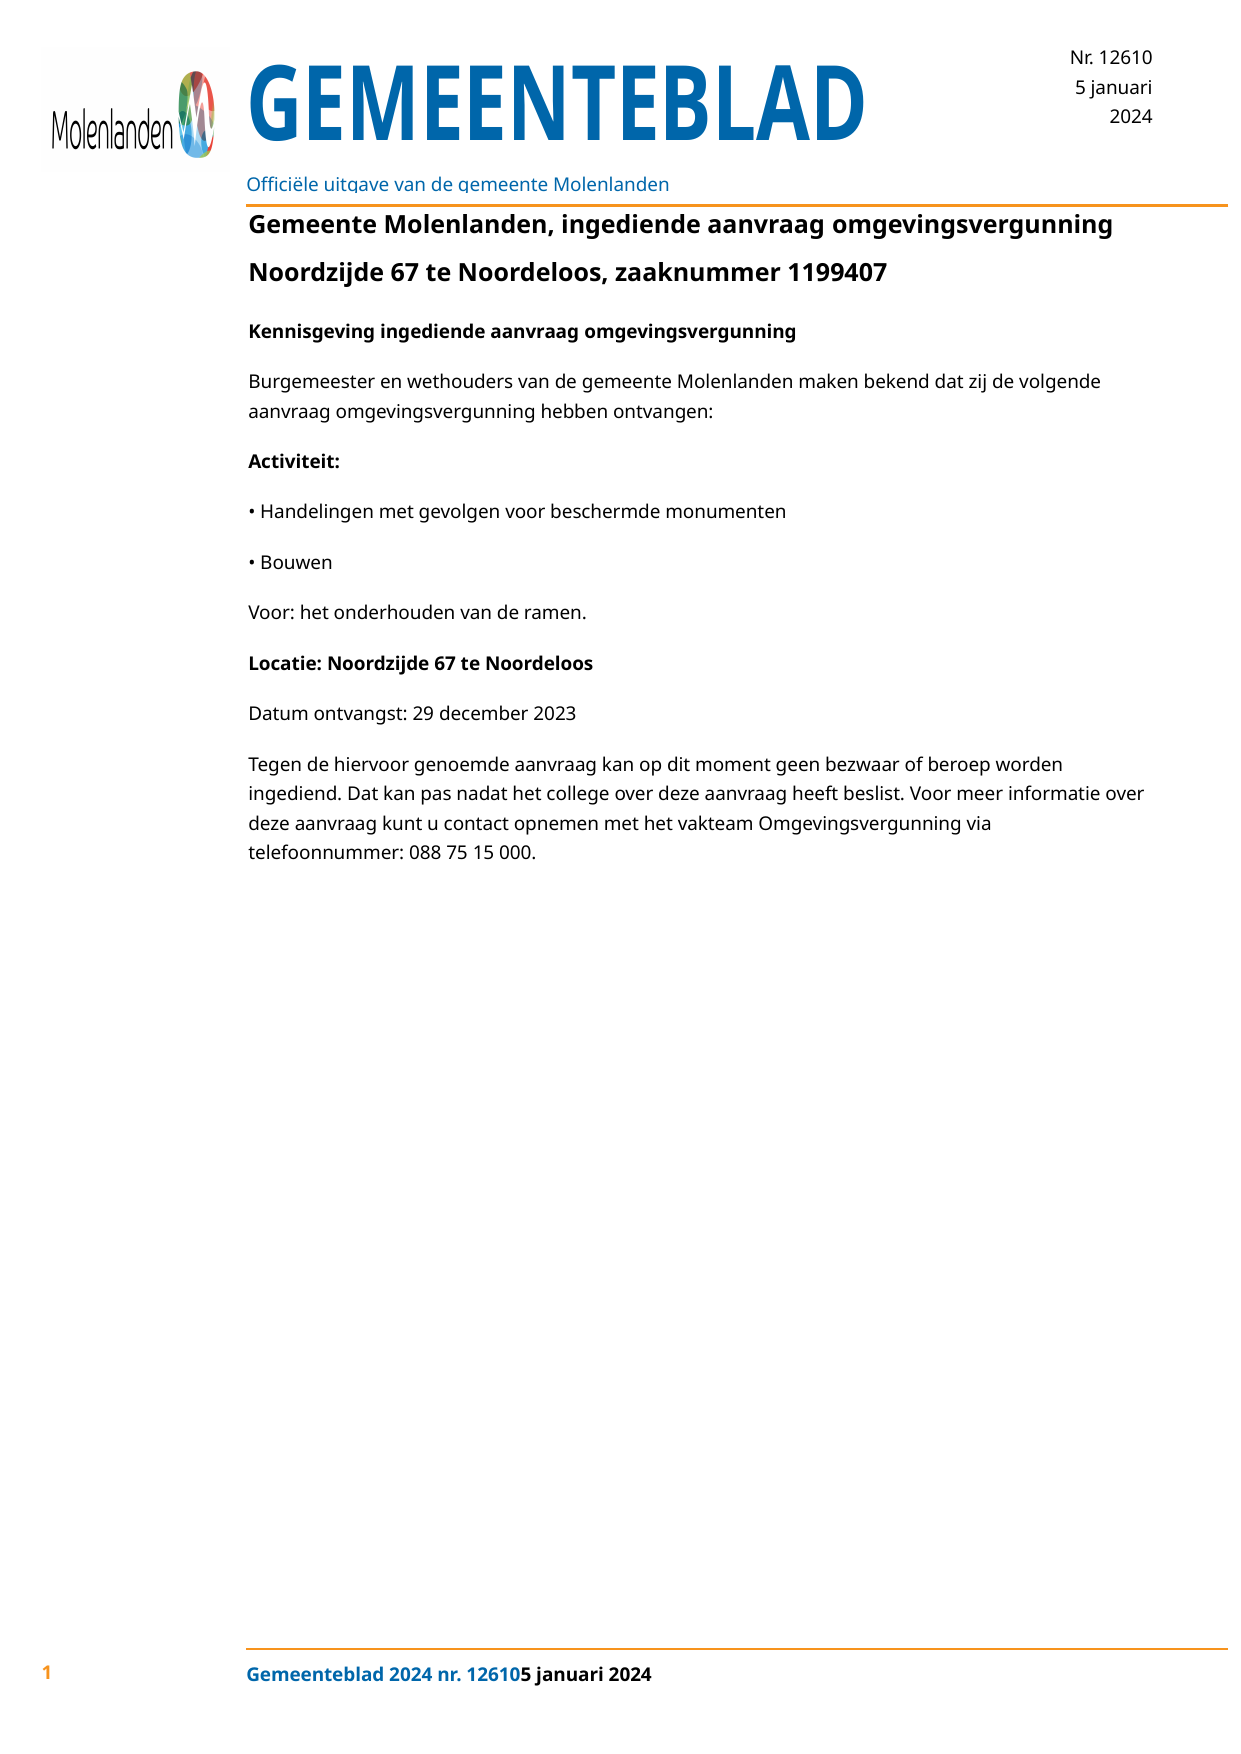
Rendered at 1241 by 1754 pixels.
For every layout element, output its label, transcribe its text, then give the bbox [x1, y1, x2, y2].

text Activiteit: [248, 448, 1152, 474]
text Burgemeester en wethouders van de gemeente Molenlanden maken bekend dat zij de volgende aanvraag omgevingsvergunning hebben ontvangen: [248, 368, 1152, 424]
text Locatie: Noordzijde 67 te Noordeloos [248, 650, 1152, 676]
text • Handelingen met gevolgen voor beschermde monumenten [248, 499, 1152, 524]
text Gemeente Molenlanden, ingediende aanvraag omgevingsvergunning Noordzijde 67 te Noordeloos, zaaknummer 1199407 [248, 207, 1152, 288]
picture [41, 47, 231, 172]
text Kennisgeving ingediende aanvraag omgevingsvergunning [248, 318, 1152, 344]
text Tegen de hiervoor genoemde aanvraag kan op dit moment geen bezwaar of beroep worden ingediend. Dat kan pas nadat het college over deze aanvraag heeft beslist. Voor meer informatie over deze aanvraag kunt u contact opnemen met het vakteam Omgevingsvergunning via telefoonnummer: 088 75 15 000. [248, 751, 1152, 865]
text • Bouwen [248, 549, 1152, 575]
text Datum ontvangst: 29 december 2023 [248, 700, 1152, 726]
text Voor: het onderhouden van de ramen. [248, 599, 1152, 625]
